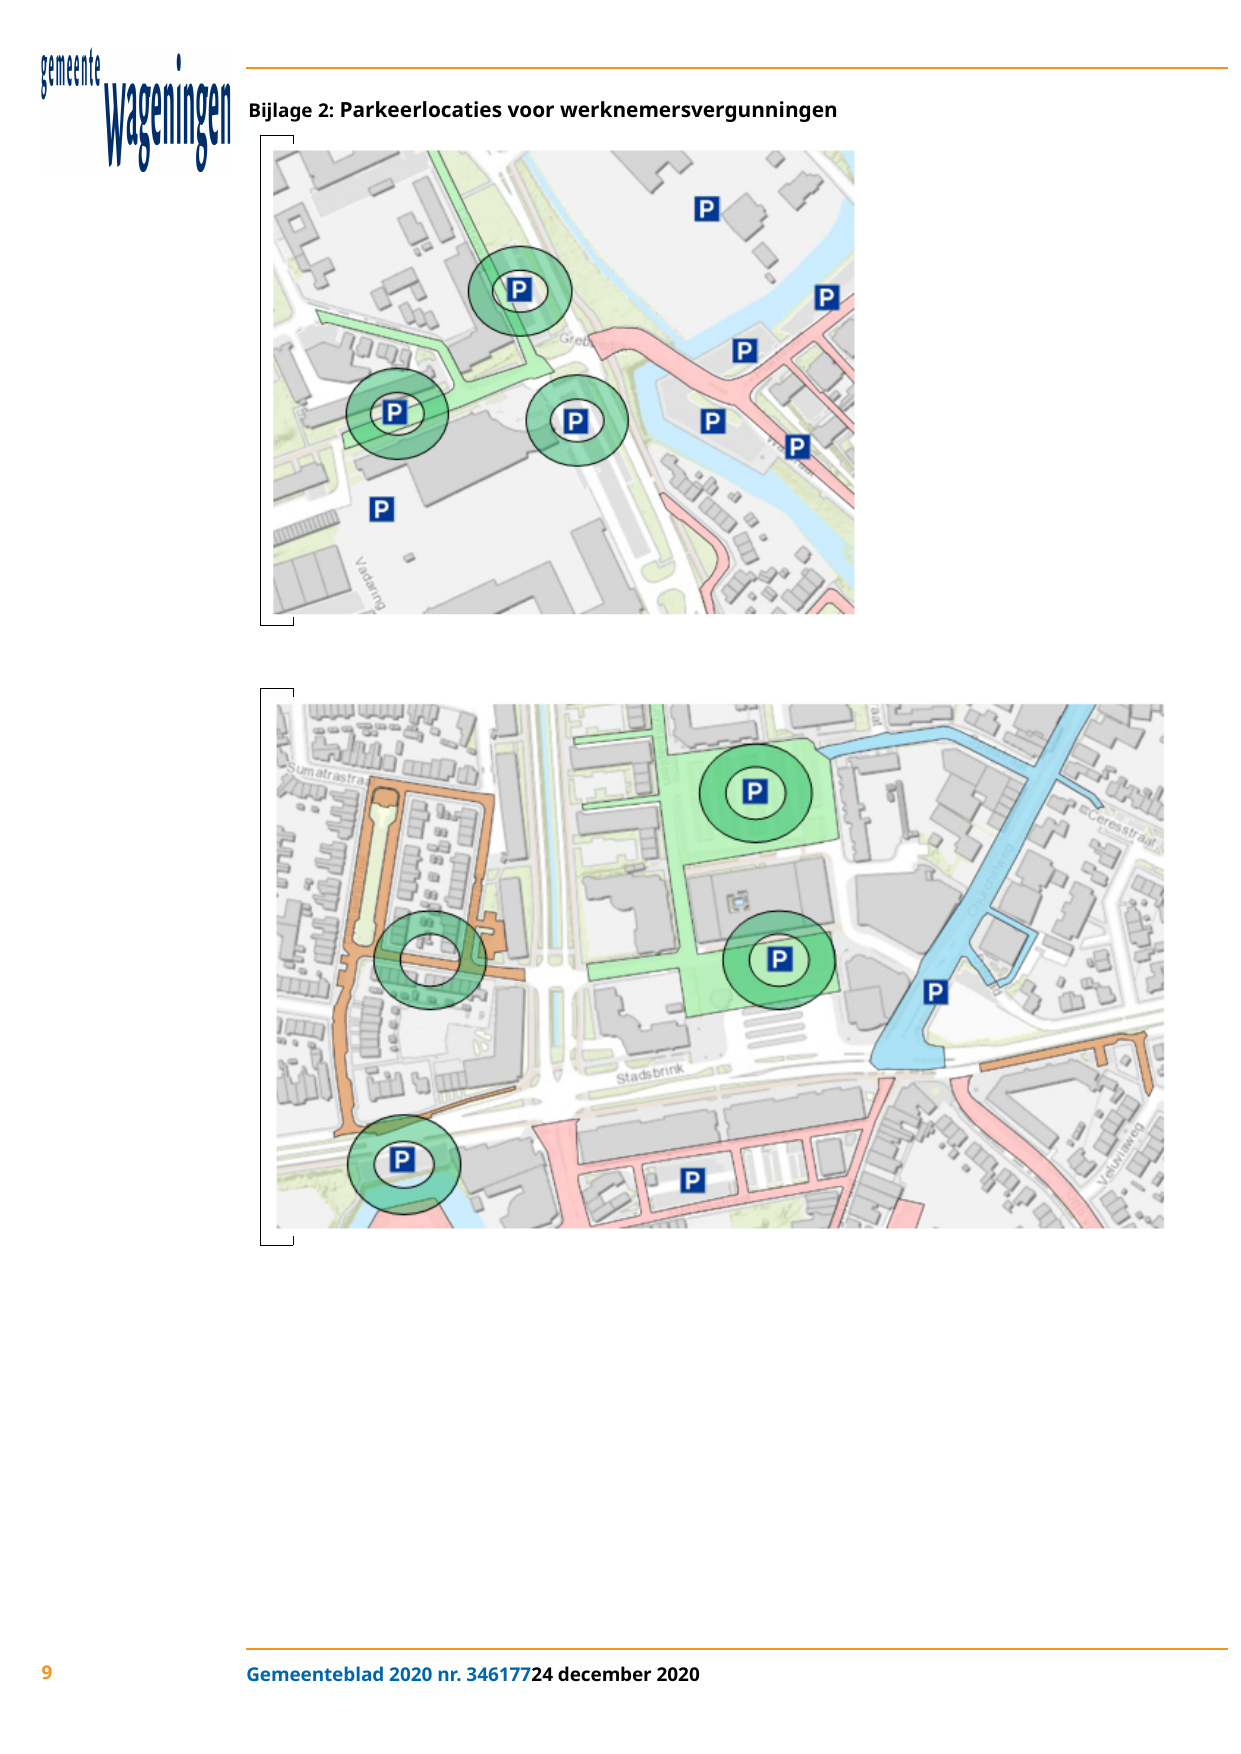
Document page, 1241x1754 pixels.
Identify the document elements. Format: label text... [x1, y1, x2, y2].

picture [41, 47, 231, 172]
text Bijlage 2: Parkeerlocaties voor werknemersvergunningen [248, 95, 1152, 123]
picture [268, 697, 1173, 1236]
picture [268, 144, 860, 617]
